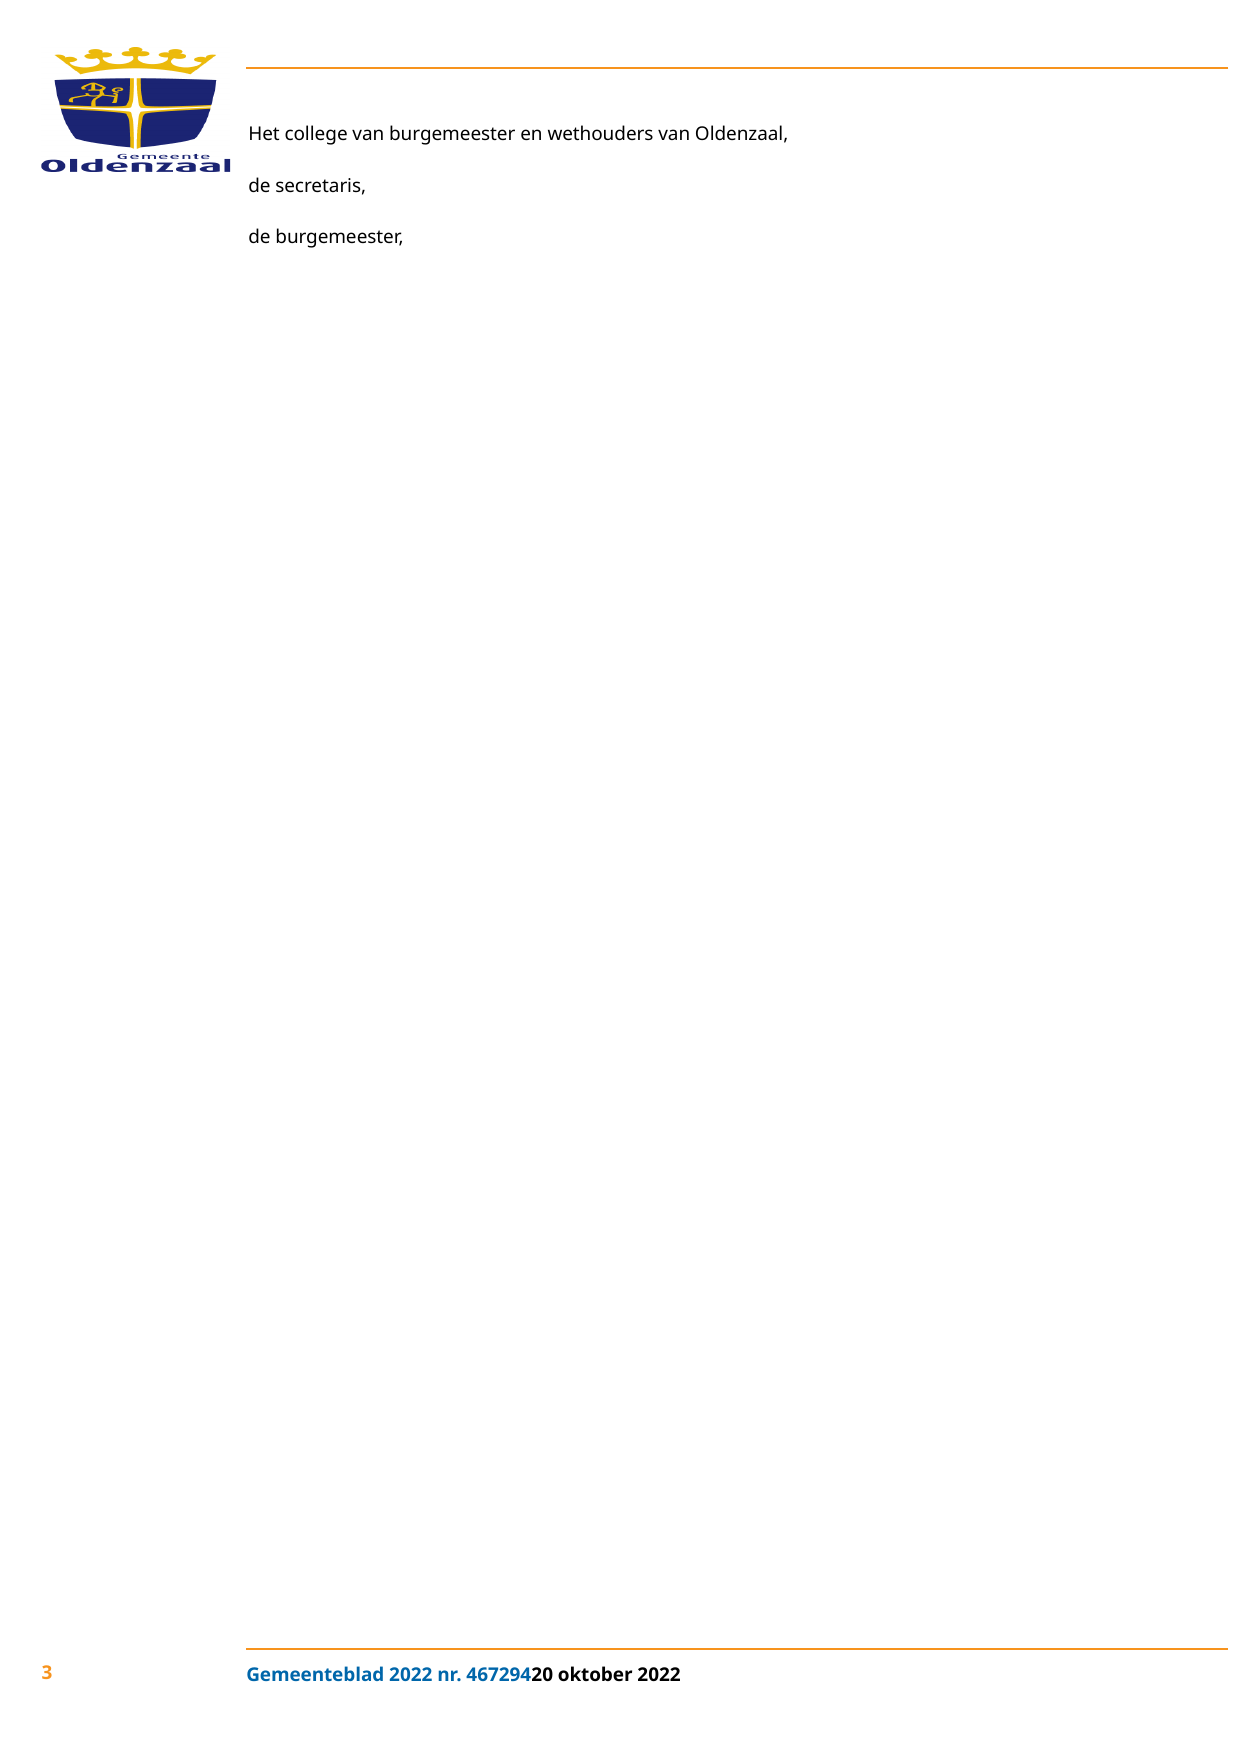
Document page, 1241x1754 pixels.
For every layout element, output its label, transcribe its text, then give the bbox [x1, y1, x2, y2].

text de secretaris, [248, 172, 1152, 198]
text Het college van burgemeester en wethouders van Oldenzaal, [248, 121, 1152, 146]
text de burgemeester, [248, 223, 1152, 249]
picture [41, 47, 231, 172]
